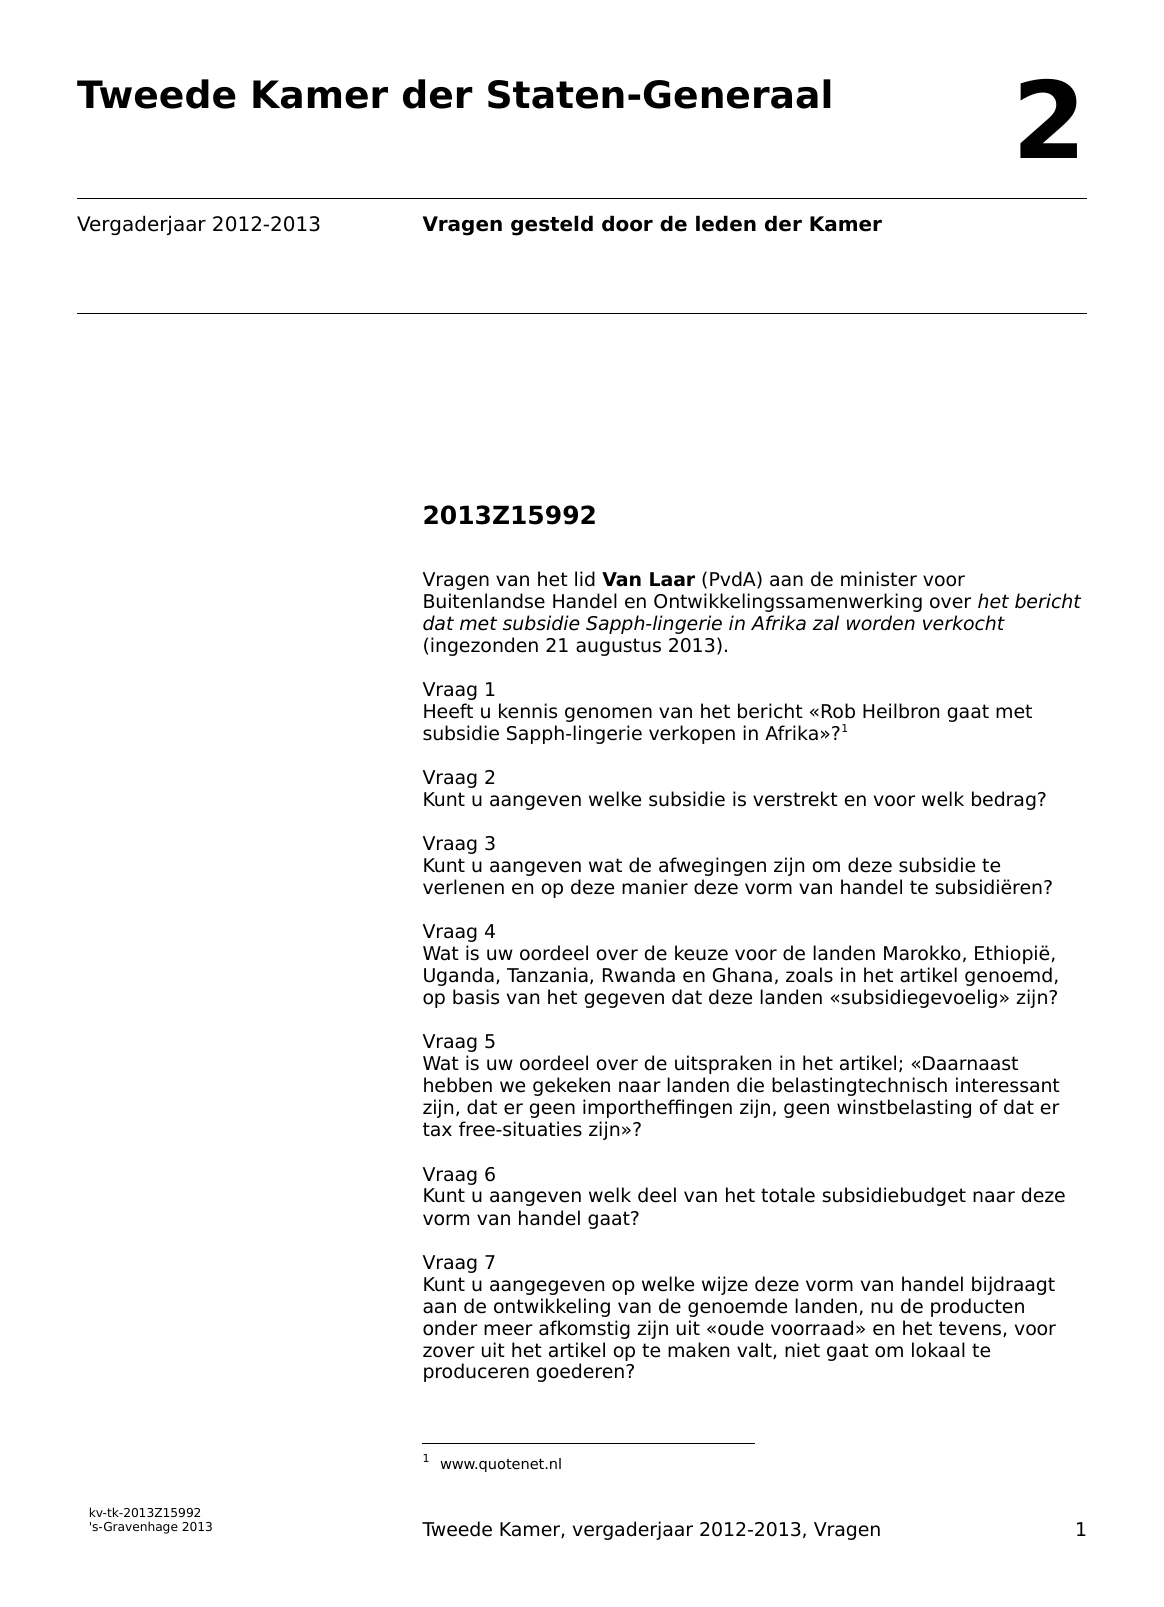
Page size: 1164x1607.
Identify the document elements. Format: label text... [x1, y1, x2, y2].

text Vraag 1 [422, 679, 1087, 701]
text Heeft u kennis genomen van het bericht «Rob Heilbron gaat met subsidie Sapph-lingerie verkopen in Afrika»? [422, 701, 1087, 745]
text www.quotenet.nl [422, 1452, 1087, 1474]
text Vraag 2 [422, 767, 1087, 789]
text Wat is uw oordeel over de keuze voor de landen Marokko, Ethiopië, Uganda, Tanzania, Rwanda en Ghana, zoals in het artikel genoemd, op basis van het gegeven dat deze landen «subsidiegevoelig» zijn? [422, 943, 1087, 1009]
text 's-Gravenhage 2013 [88, 1520, 323, 1534]
text kv-tk-2013Z15992 [88, 1506, 323, 1520]
table_header Tweede Kamer der Staten-Generaal [77, 59, 886, 198]
table_cell Vergaderjaar 2012-2013 [77, 199, 422, 313]
text Wat is uw oordeel over de uitspraken in het artikel; «Daarnaast hebben we gekeken naar landen die belastingtechnisch interessant zijn, dat er geen importheffingen zijn, geen winstbelasting of dat er tax free-situaties zijn»? [422, 1053, 1087, 1141]
table_cell Vragen gesteld door de leden der Kamer [422, 199, 1087, 313]
text Kunt u aangegeven op welke wijze deze vorm van handel bijdraagt aan de ontwikkeling van de genoemde landen, nu de producten onder meer afkomstig zijn uit «oude voorraad» en het tevens, voor zover uit het artikel op te maken valt, niet gaat om lokaal te produceren goederen? [422, 1273, 1087, 1383]
text Kunt u aangeven wat de afwegingen zijn om deze subsidie te verlenen en op deze manier deze vorm van handel te subsidiëren? [422, 855, 1087, 899]
text Vraag 7 [422, 1252, 1087, 1273]
text Kunt u aangeven welk deel van het totale subsidiebudget naar deze vorm van handel gaat? [422, 1185, 1087, 1229]
table_header 2 [886, 59, 1087, 198]
text Vraag 3 [422, 833, 1087, 855]
text Vraag 5 [422, 1031, 1087, 1053]
text Vragen van het lid Van Laar (PvdA) aan de minister voor Buitenlandse Handel en Ontwikkelingssamenwerking over het bericht dat met subsidie Sapph-lingerie in Afrika zal worden verkocht (ingezonden 21 augustus 2013). [422, 569, 1087, 657]
text Vraag 4 [422, 921, 1087, 943]
text Kunt u aangeven welke subsidie is verstrekt en voor welk bedrag? [422, 789, 1087, 811]
text 2013Z15992 [422, 501, 1087, 531]
text Vraag 6 [422, 1163, 1087, 1185]
